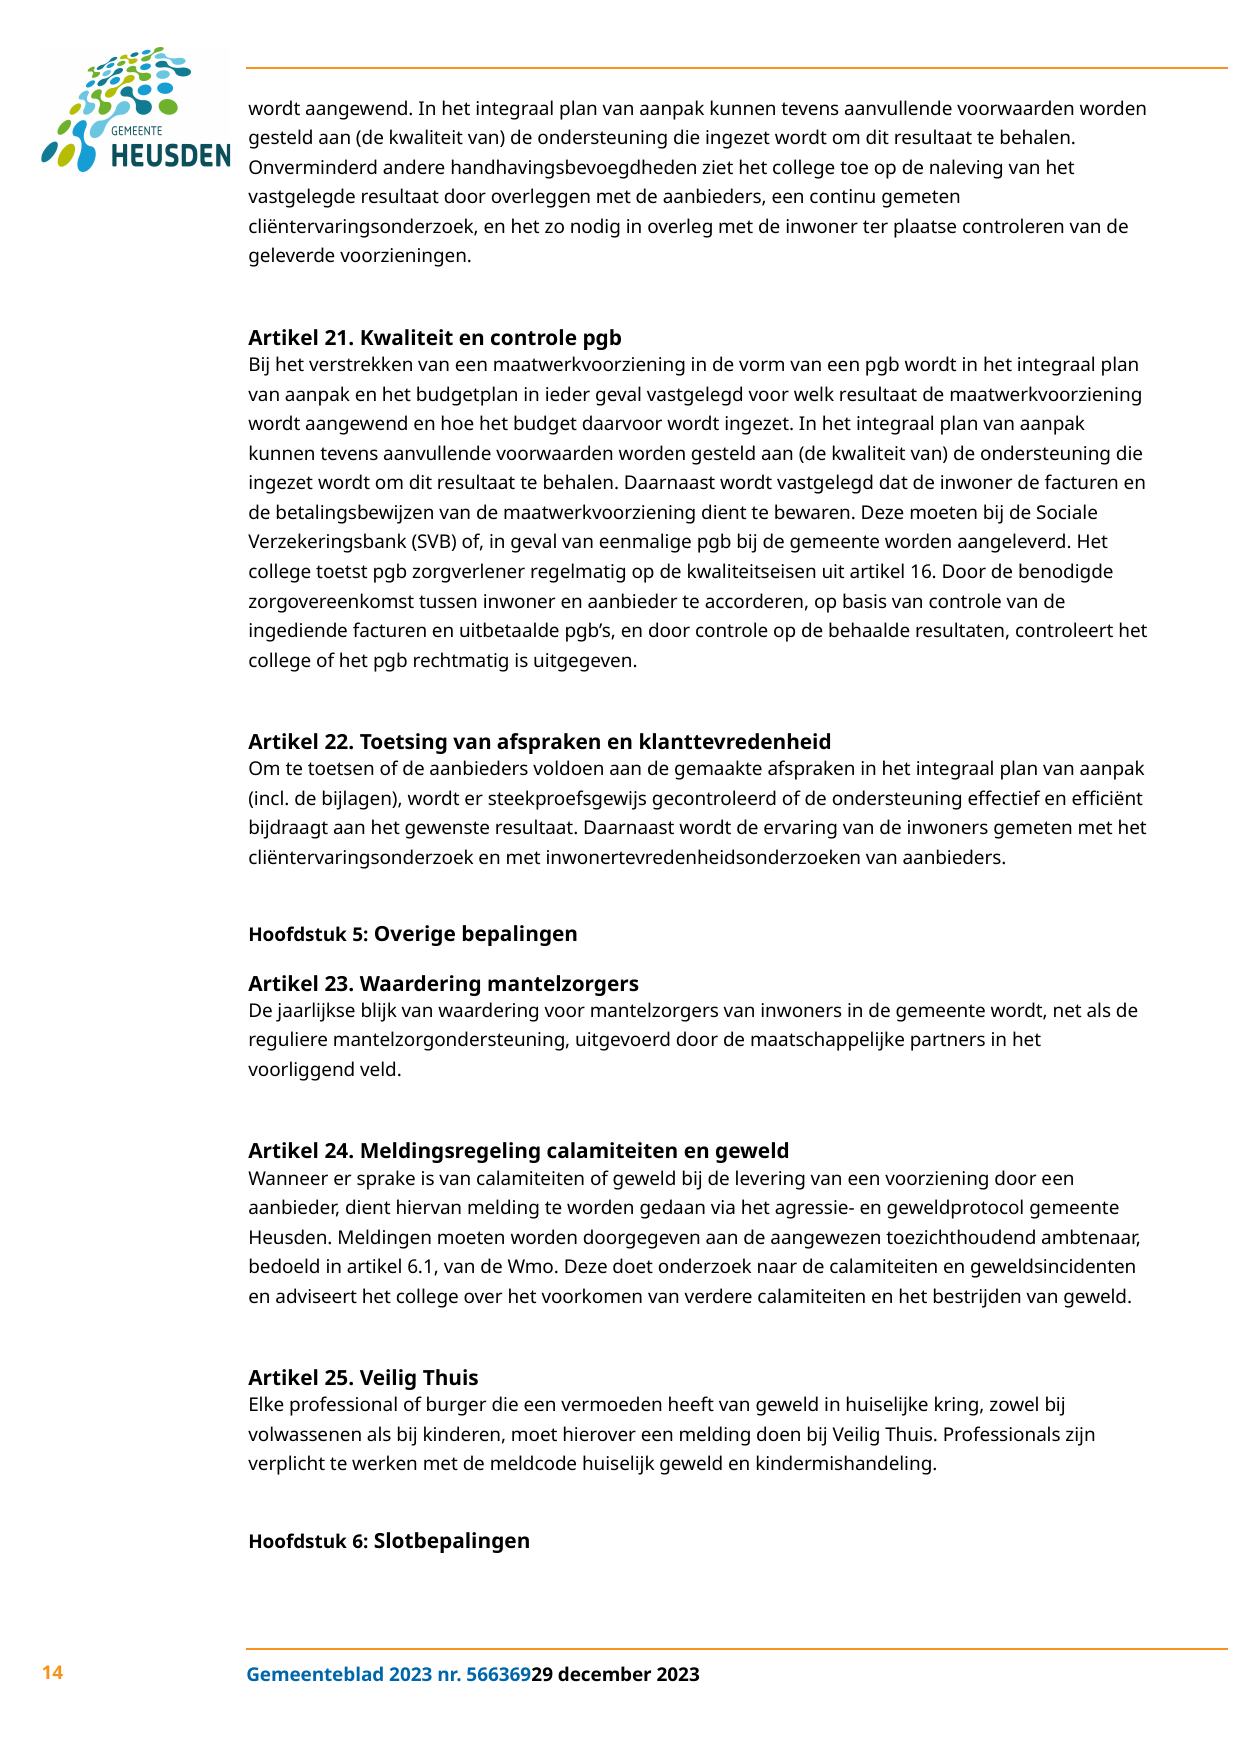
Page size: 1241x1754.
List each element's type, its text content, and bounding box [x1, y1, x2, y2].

text Artikel 22. Toetsing van afspraken en klanttevredenheid [248, 727, 1152, 755]
text De jaarlijkse blijk van waardering voor mantelzorgers van inwoners in de gemeente wordt, net als de reguliere mantelzorgondersteuning, uitgevoerd door de maatschappelijke partners in het voorliggend veld. [248, 997, 1152, 1082]
text Artikel 21. Kwaliteit en controle pgb [248, 323, 1152, 351]
text Hoofdstuk 6: Slotbepalingen [248, 1526, 1152, 1554]
text Om te toetsen of de aanbieders voldoen aan de gemaakte afspraken in het integraal plan van aanpak (incl. de bijlagen), wordt er steekproefsgewijs gecontroleerd of de ondersteuning effectief en efficiënt bijdraagt aan het gewenste resultaat. Daarnaast wordt de ervaring van de inwoners gemeten met het cliëntervaringsonderzoek en met inwonertevredenheidsonderzoeken van aanbieders. [248, 755, 1152, 870]
text Wanneer er sprake is van calamiteiten of geweld bij de levering van een voorziening door een aanbieder, dient hiervan melding te worden gedaan via het agressie- en geweldprotocol gemeente Heusden. Meldingen moeten worden doorgegeven aan de aangewezen toezichthoudend ambtenaar, bedoeld in artikel 6.1, van de Wmo. Deze doet onderzoek naar de calamiteiten en geweldsincidenten en adviseert het college over het voorkomen van verdere calamiteiten en het bestrijden van geweld. [248, 1165, 1152, 1309]
text Elke professional of burger die een vermoeden heeft van geweld in huiselijke kring, zowel bij volwassenen als bij kinderen, moet hierover een melding doen bij Veilig Thuis. Professionals zijn verplicht te werken met de meldcode huiselijk geweld en kindermishandeling. [248, 1391, 1152, 1476]
text wordt aangewend. In het integraal plan van aanpak kunnen tevens aanvullende voorwaarden worden gesteld aan (de kwaliteit van) de ondersteuning die ingezet wordt om dit resultaat te behalen. Onverminderd andere handhavingsbevoegdheden ziet het college toe op de naleving van het vastgelegde resultaat door overleggen met de aanbieders, een continu gemeten cliëntervaringsonderzoek, en het zo nodig in overleg met de inwoner ter plaatse controleren van de geleverde voorzieningen. [248, 95, 1152, 268]
text Hoofdstuk 5: Overige bepalingen [248, 919, 1152, 948]
text Bij het verstrekken van een maatwerkvoorziening in de vorm van een pgb wordt in het integraal plan van aanpak en het budgetplan in ieder geval vastgelegd voor welk resultaat de maatwerkvoorziening wordt aangewend en hoe het budget daarvoor wordt ingezet. In het integraal plan van aanpak kunnen tevens aanvullende voorwaarden worden gesteld aan (de kwaliteit van) de ondersteuning die ingezet wordt om dit resultaat te behalen. Daarnaast wordt vastgelegd dat de inwoner de facturen en de betalingsbewijzen van de maatwerkvoorziening dient te bewaren. Deze moeten bij de Sociale Verzekeringsbank (SVB) of, in geval van eenmalige pgb bij de gemeente worden aangeleverd. Het college toetst pgb zorgverlener regelmatig op de kwaliteitseisen uit artikel 16. Door de benodigde zorgovereenkomst tussen inwoner en aanbieder te accorderen, op basis van controle van de ingediende facturen en uitbetaalde pgb’s, en door controle op de behaalde resultaten, controleert het college of het pgb rechtmatig is uitgegeven. [248, 351, 1152, 673]
picture [41, 47, 231, 172]
text Artikel 25. Veilig Thuis [248, 1363, 1152, 1391]
text Artikel 23. Waardering mantelzorgers [248, 969, 1152, 997]
text Artikel 24. Meldingsregeling calamiteiten en geweld [248, 1136, 1152, 1165]
